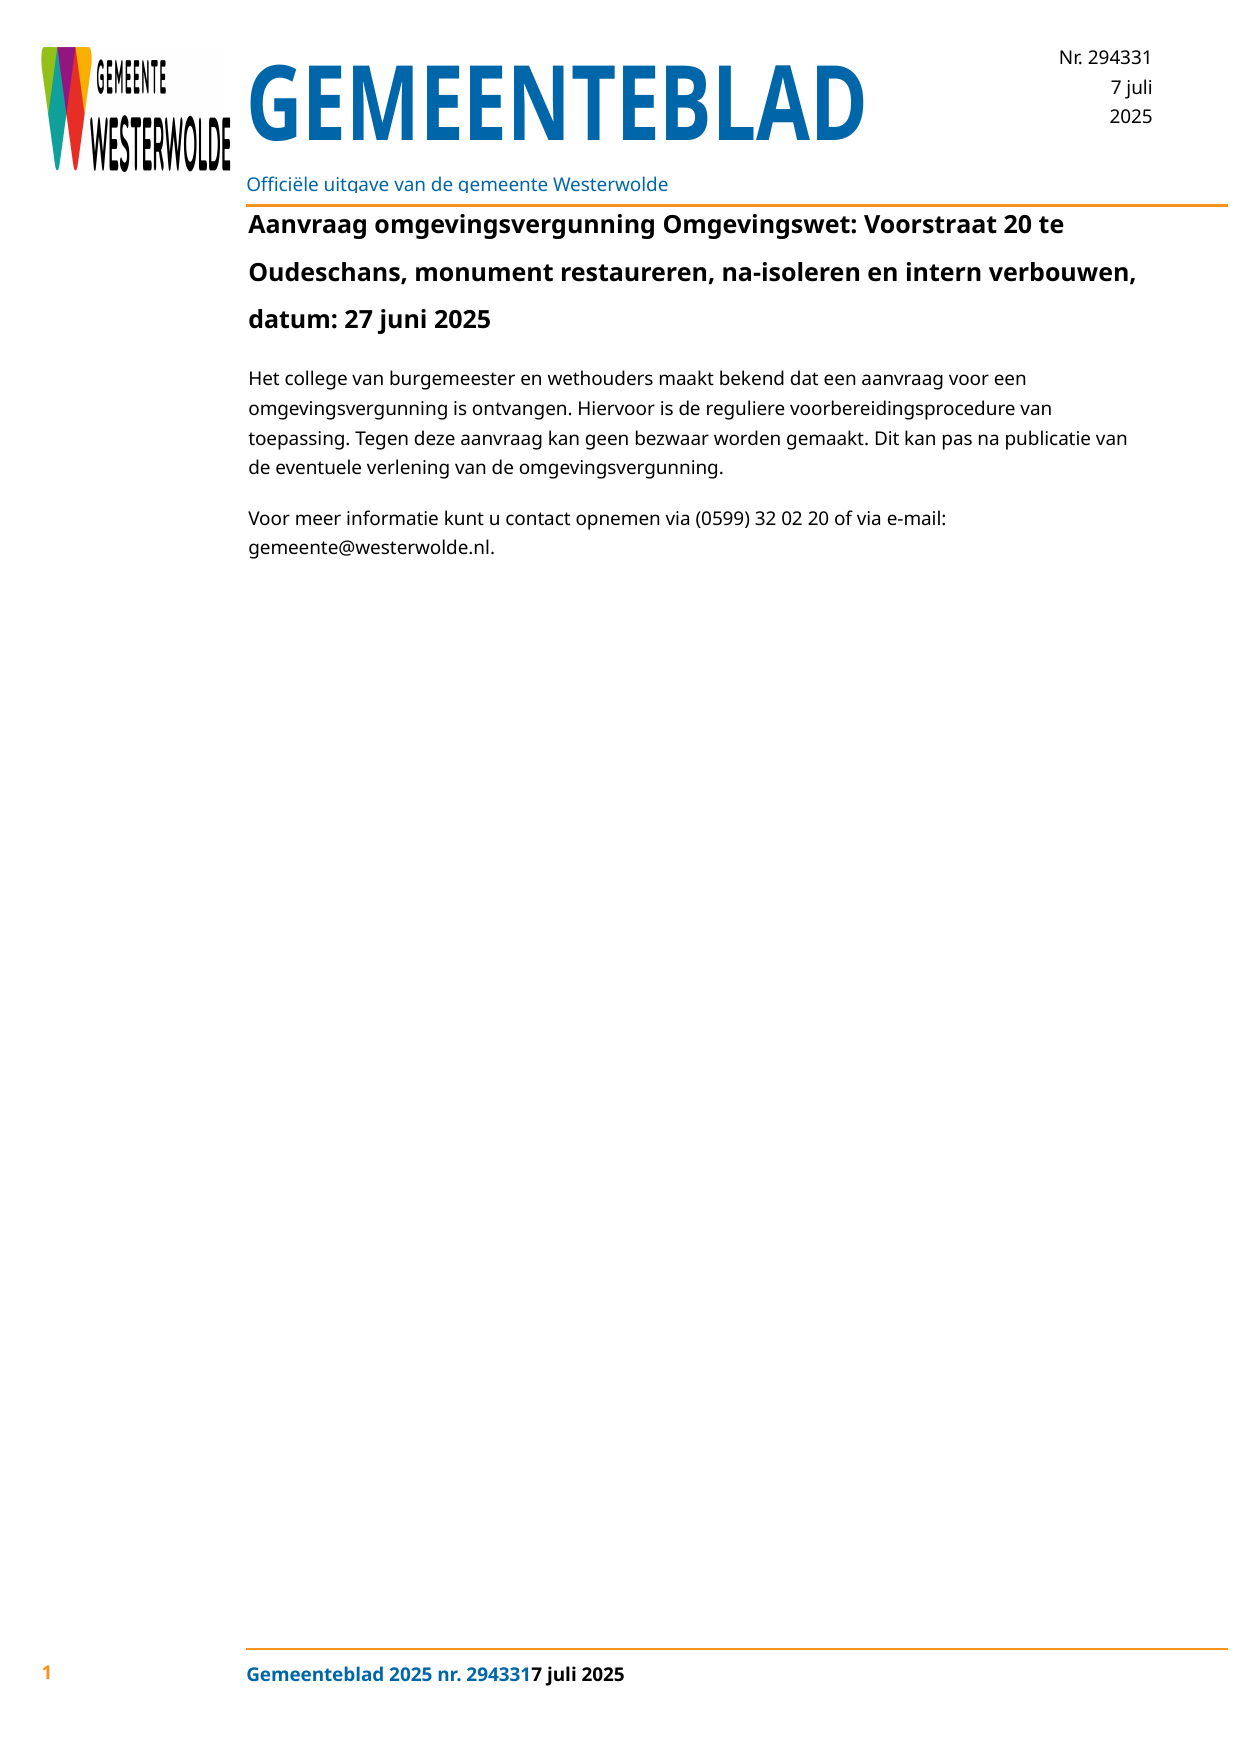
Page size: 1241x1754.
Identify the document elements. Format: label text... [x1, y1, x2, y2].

text Het college van burgemeester en wethouders maakt bekend dat een aanvraag voor een omgevingsvergunning is ontvangen. Hiervoor is de reguliere voorbereidingsprocedure van toepassing. Tegen deze aanvraag kan geen bezwaar worden gemaakt. Dit kan pas na publicatie van de eventuele verlening van de omgevingsvergunning. [248, 366, 1152, 480]
picture [41, 47, 231, 172]
text Voor meer informatie kunt u contact opnemen via (0599) 32 02 20 of via e-mail: gemeente@westerwolde.nl. [248, 505, 1152, 560]
text Aanvraag omgevingsvergunning Omgevingswet: Voorstraat 20 te Oudeschans, monument restaureren, na-isoleren en intern verbouwen, datum: 27 juni 2025 [248, 207, 1152, 336]
